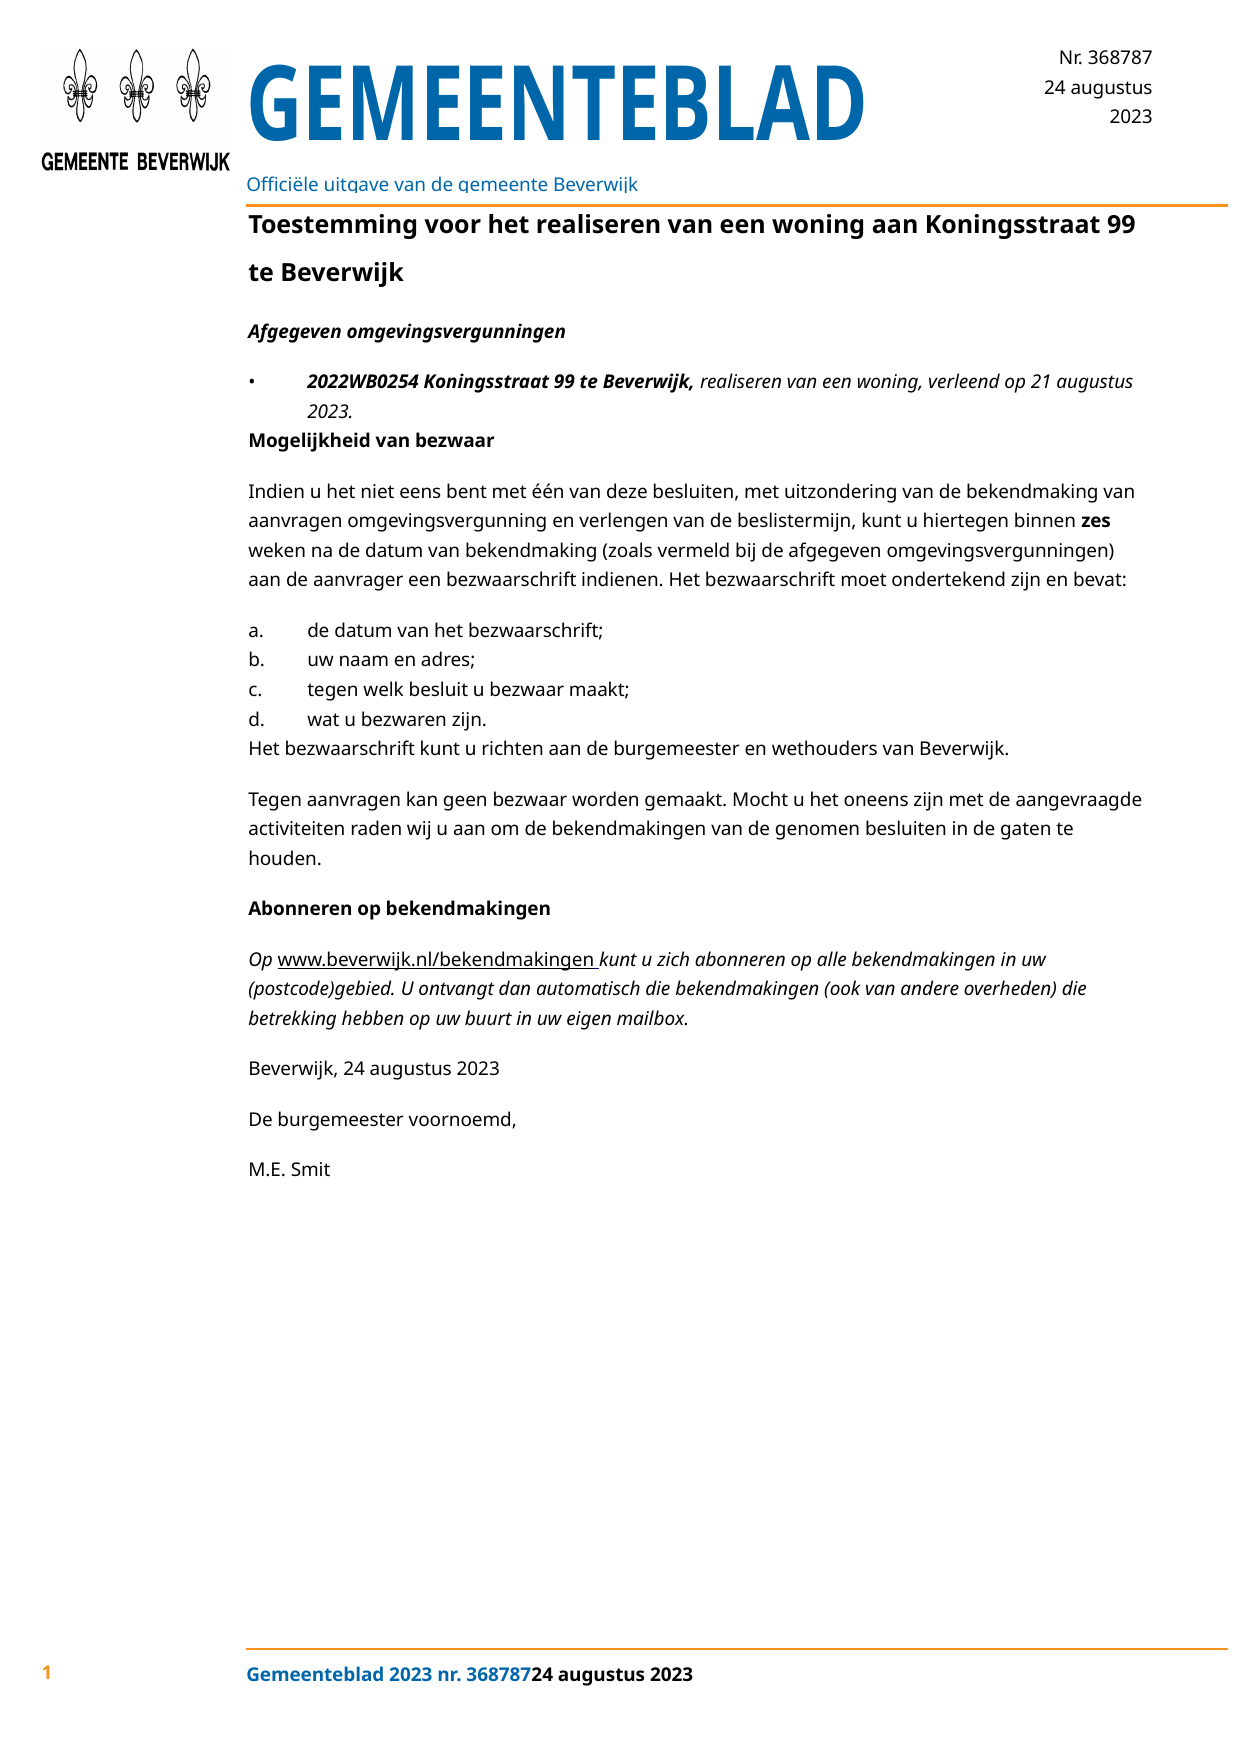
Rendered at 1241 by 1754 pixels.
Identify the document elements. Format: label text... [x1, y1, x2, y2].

list tegen welk besluit u bezwaar maakt; [248, 676, 1152, 702]
picture [41, 47, 231, 172]
text Tegen aanvragen kan geen bezwaar worden gemaakt. Mocht u het oneens zijn met de aangevraagde activiteiten raden wij u aan om de bekendmakingen van de genomen besluiten in de gaten te houden. [248, 786, 1152, 871]
text Afgegeven omgevingsvergunningen [248, 318, 1152, 344]
text Op www.beverwijk.nl/bekendmakingen kunt u zich abonneren op alle bekendmakingen in uw (postcode)gebied. U ontvangt dan automatisch die bekendmakingen (ook van andere overheden) die betrekking hebben op uw buurt in uw eigen mailbox. [248, 946, 1152, 1031]
text Beverwijk, 24 augustus 2023 [248, 1055, 1152, 1081]
list wat u bezwaren zijn. [248, 706, 1152, 732]
text Mogelijkheid van bezwaar [248, 427, 1152, 453]
list uw naam en adres; [248, 647, 1152, 672]
text M.E. Smit [248, 1156, 1152, 1182]
text Indien u het niet eens bent met één van deze besluiten, met uitzondering van de bekendmaking van aanvragen omgevingsvergunning en verlengen van de beslistermijn, kunt u hiertegen binnen zes weken na de datum van bekendmaking (zoals vermeld bij de afgegeven omgevingsvergunningen) aan de aanvrager een bezwaarschrift indienen. Het bezwaarschrift moet ondertekend zijn en bevat: [248, 478, 1152, 592]
list 2022WB0254 Koningsstraat 99 te Beverwijk, realiseren van een woning, verleend op 21 augustus 2023. [248, 368, 1152, 424]
text Abonneren op bekendmakingen [248, 895, 1152, 921]
text Het bezwaarschrift kunt u richten aan de burgemeester en wethouders van Beverwijk. [248, 735, 1152, 761]
text De burgemeester voornoemd, [248, 1106, 1152, 1132]
list de datum van het bezwaarschrift; [248, 617, 1152, 643]
text Toestemming voor het realiseren van een woning aan Koningsstraat 99 te Beverwijk [248, 207, 1152, 288]
